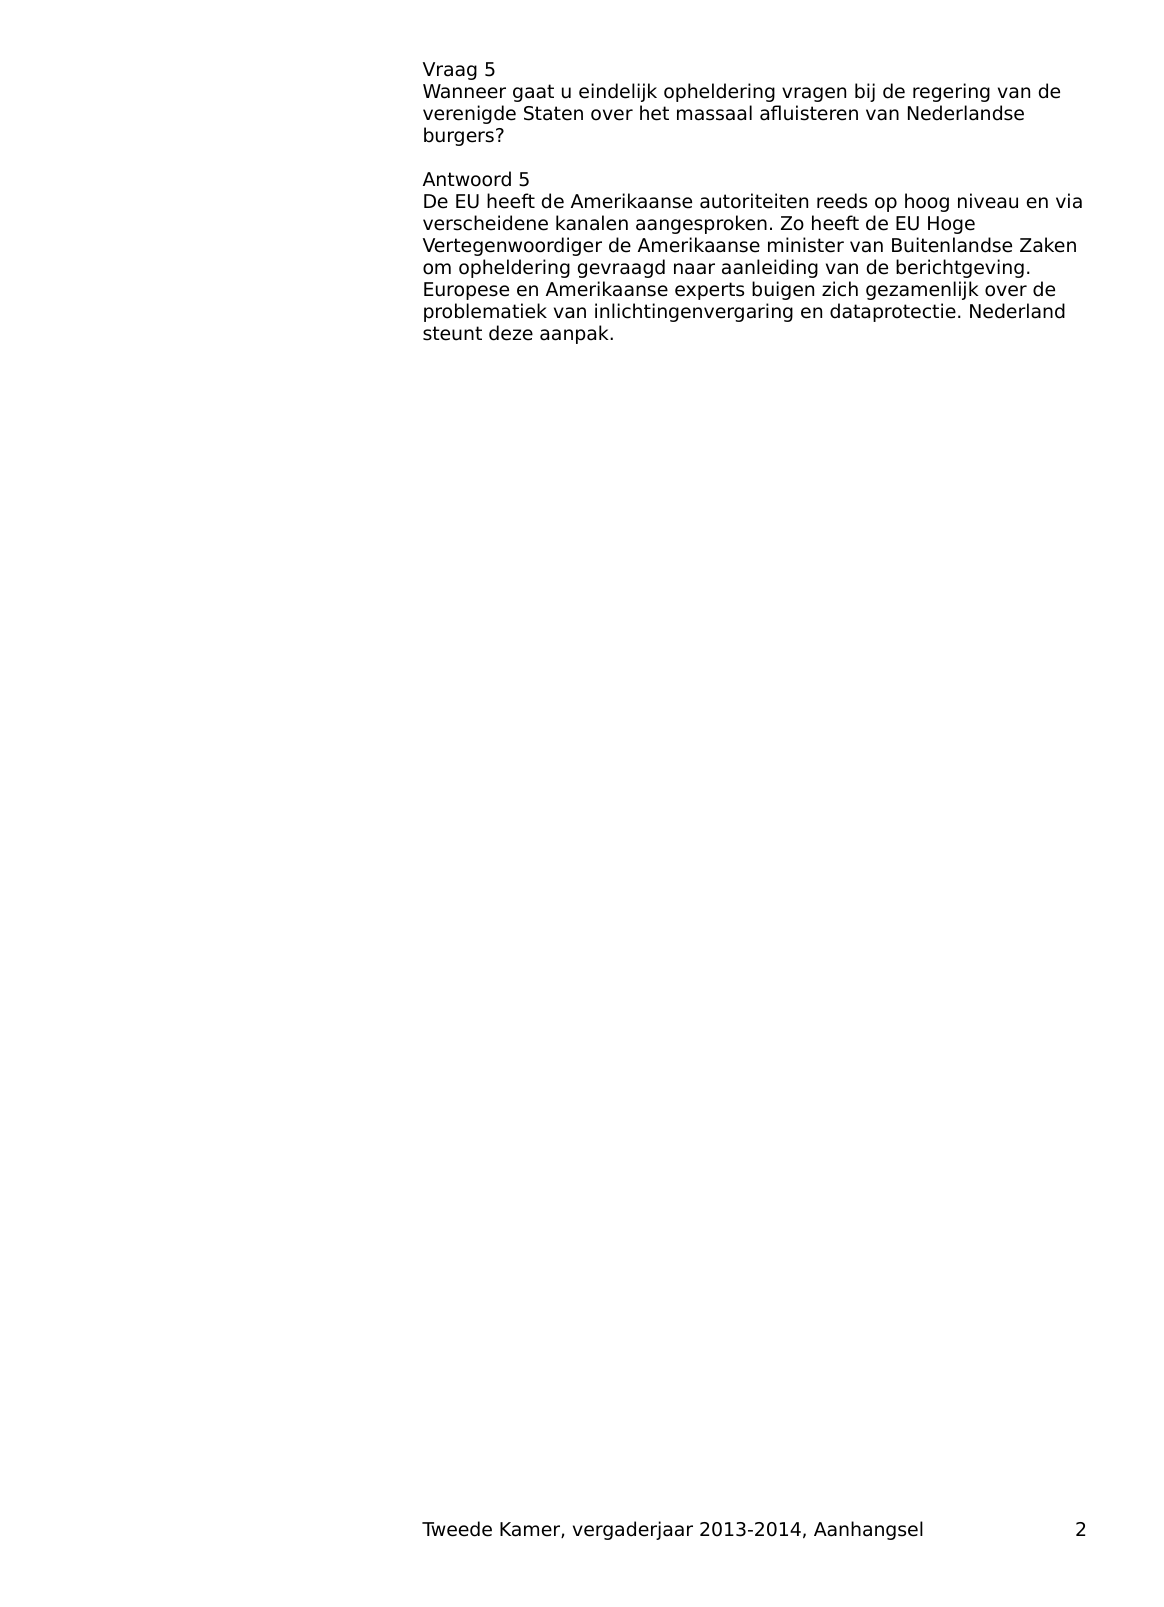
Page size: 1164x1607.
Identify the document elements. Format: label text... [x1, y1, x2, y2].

text Wanneer gaat u eindelijk opheldering vragen bij de regering van de verenigde Staten over het massaal afluisteren van Nederlandse burgers? [422, 81, 1087, 147]
text Antwoord 5 [422, 169, 1087, 191]
text De EU heeft de Amerikaanse autoriteiten reeds op hoog niveau en via verscheidene kanalen aangesproken. Zo heeft de EU Hoge Vertegenwoordiger de Amerikaanse minister van Buitenlandse Zaken om opheldering gevraagd naar aanleiding van de berichtgeving. Europese en Amerikaanse experts buigen zich gezamenlijk over de problematiek van inlichtingenvergaring en dataprotectie. Nederland steunt deze aanpak. [422, 191, 1087, 345]
text Vraag 5 [422, 59, 1087, 81]
